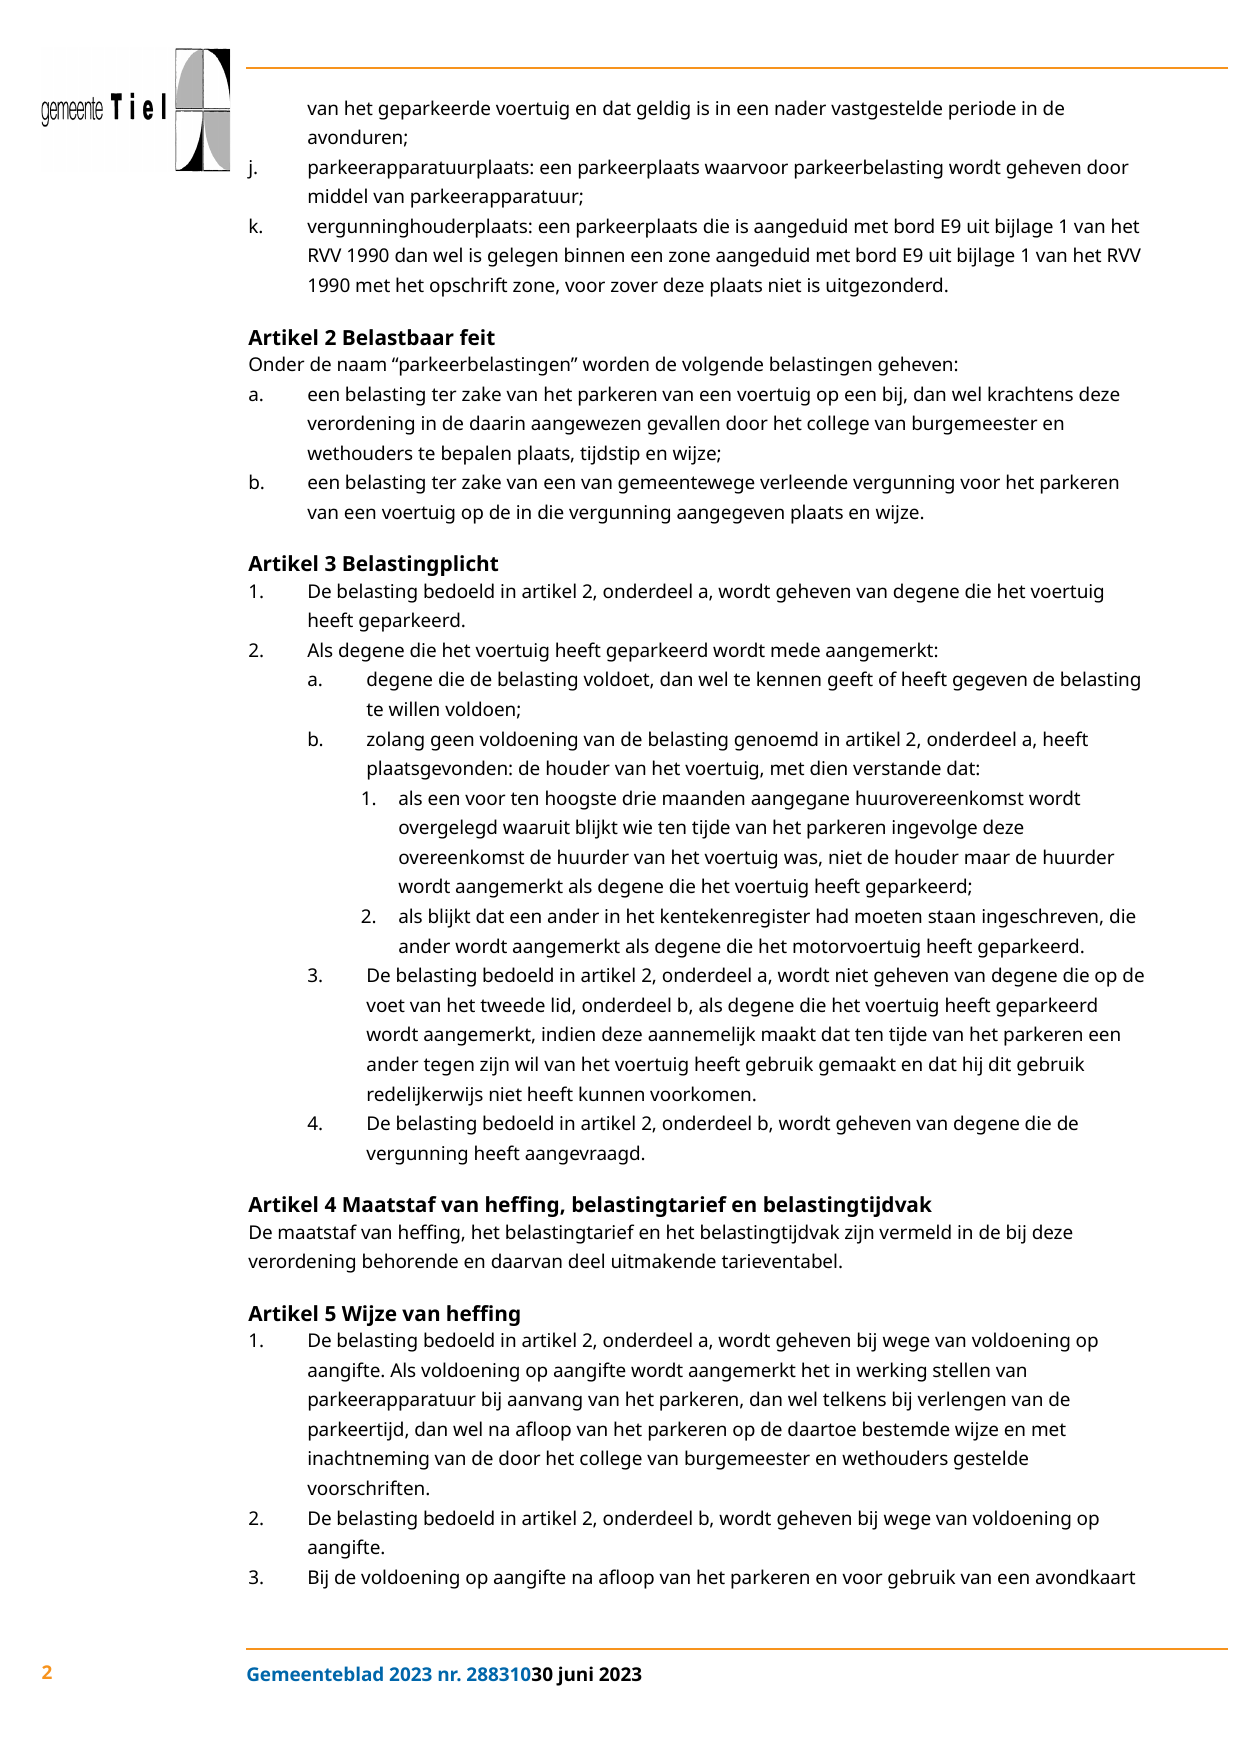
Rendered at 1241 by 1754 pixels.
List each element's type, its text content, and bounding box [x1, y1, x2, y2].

text Artikel 4 Maatstaf van heffing, belastingtarief en belastingtijdvak [248, 1190, 1152, 1219]
picture [41, 47, 231, 172]
text Onder de naam “parkeerbelastingen” worden de volgende belastingen geheven: [248, 351, 1152, 377]
list als een voor ten hoogste drie maanden aangegane huurovereenkomst wordt overgelegd waaruit blijkt wie ten tijde van het parkeren ingevolge deze overeenkomst de huurder van het voertuig was, niet de houder maar de huurder wordt aangemerkt als degene die het voertuig heeft geparkeerd; [361, 785, 1152, 899]
list degene die de belasting voldoet, dan wel te kennen geeft of heeft gegeven de belasting te willen voldoen; [307, 667, 1152, 722]
list De belasting bedoeld in artikel 2, onderdeel b, wordt geheven bij wege van voldoening op aangifte. [248, 1505, 1152, 1560]
text De maatstaf van heffing, het belastingtarief en het belastingtijdvak zijn vermeld in de bij deze verordening behorende en daarvan deel uitmakende tarieventabel. [248, 1219, 1152, 1274]
list als blijkt dat een ander in het kentekenregister had moeten staan ingeschreven, die ander wordt aangemerkt als degene die het motorvoertuig heeft geparkeerd. [361, 903, 1152, 959]
list een belasting ter zake van het parkeren van een voertuig op een bij, dan wel krachtens deze verordening in de daarin aangewezen gevallen door het college van burgemeester en wethouders te bepalen plaats, tijdstip en wijze; [248, 381, 1152, 466]
text Artikel 3 Belastingplicht [248, 549, 1152, 578]
list De belasting bedoeld in artikel 2, onderdeel b, wordt geheven van degene die de vergunning heeft aangevraagd. [307, 1110, 1152, 1166]
list van het geparkeerde voertuig en dat geldig is in een nader vastgestelde periode in de avonduren; [248, 95, 1152, 150]
list parkeerapparatuurplaats: een parkeerplaats waarvoor parkeerbelasting wordt geheven door middel van parkeerapparatuur; [248, 154, 1152, 209]
text Artikel 5 Wijze van heffing [248, 1299, 1152, 1327]
list De belasting bedoeld in artikel 2, onderdeel a, wordt geheven van degene die het voertuig heeft geparkeerd. [248, 578, 1152, 633]
list zolang geen voldoening van de belasting genoemd in artikel 2, onderdeel a, heeft plaatsgevonden: de houder van het voertuig, met dien verstande dat: [307, 726, 1152, 781]
list Als degene die het voertuig heeft geparkeerd wordt mede aangemerkt: [248, 637, 1152, 663]
list vergunninghouderplaats: een parkeerplaats die is aangeduid met bord E9 uit bijlage 1 van het RVV 1990 dan wel is gelegen binnen een zone aangeduid met bord E9 uit bijlage 1 van het RVV 1990 met het opschrift zone, voor zover deze plaats niet is uitgezonderd. [248, 213, 1152, 298]
text Artikel 2 Belastbaar feit [248, 323, 1152, 351]
list De belasting bedoeld in artikel 2, onderdeel a, wordt geheven bij wege van voldoening op aangifte. Als voldoening op aangifte wordt aangemerkt het in werking stellen van parkeerapparatuur bij aanvang van het parkeren, dan wel telkens bij verlengen van de parkeertijd, dan wel na afloop van het parkeren op de daartoe bestemde wijze en met inachtneming van de door het college van burgemeester en wethouders gestelde voorschriften. [248, 1327, 1152, 1501]
list Bij de voldoening op aangifte na afloop van het parkeren en voor gebruik van een avondkaart [248, 1564, 1152, 1590]
list De belasting bedoeld in artikel 2, onderdeel a, wordt niet geheven van degene die op de voet van het tweede lid, onderdeel b, als degene die het voertuig heeft geparkeerd wordt aangemerkt, indien deze aannemelijk maakt dat ten tijde van het parkeren een ander tegen zijn wil van het voertuig heeft gebruik gemaakt en dat hij dit gebruik redelijkerwijs niet heeft kunnen voorkomen. [307, 962, 1152, 1107]
list een belasting ter zake van een van gemeentewege verleende vergunning voor het parkeren van een voertuig op de in die vergunning aangegeven plaats en wijze. [248, 469, 1152, 525]
